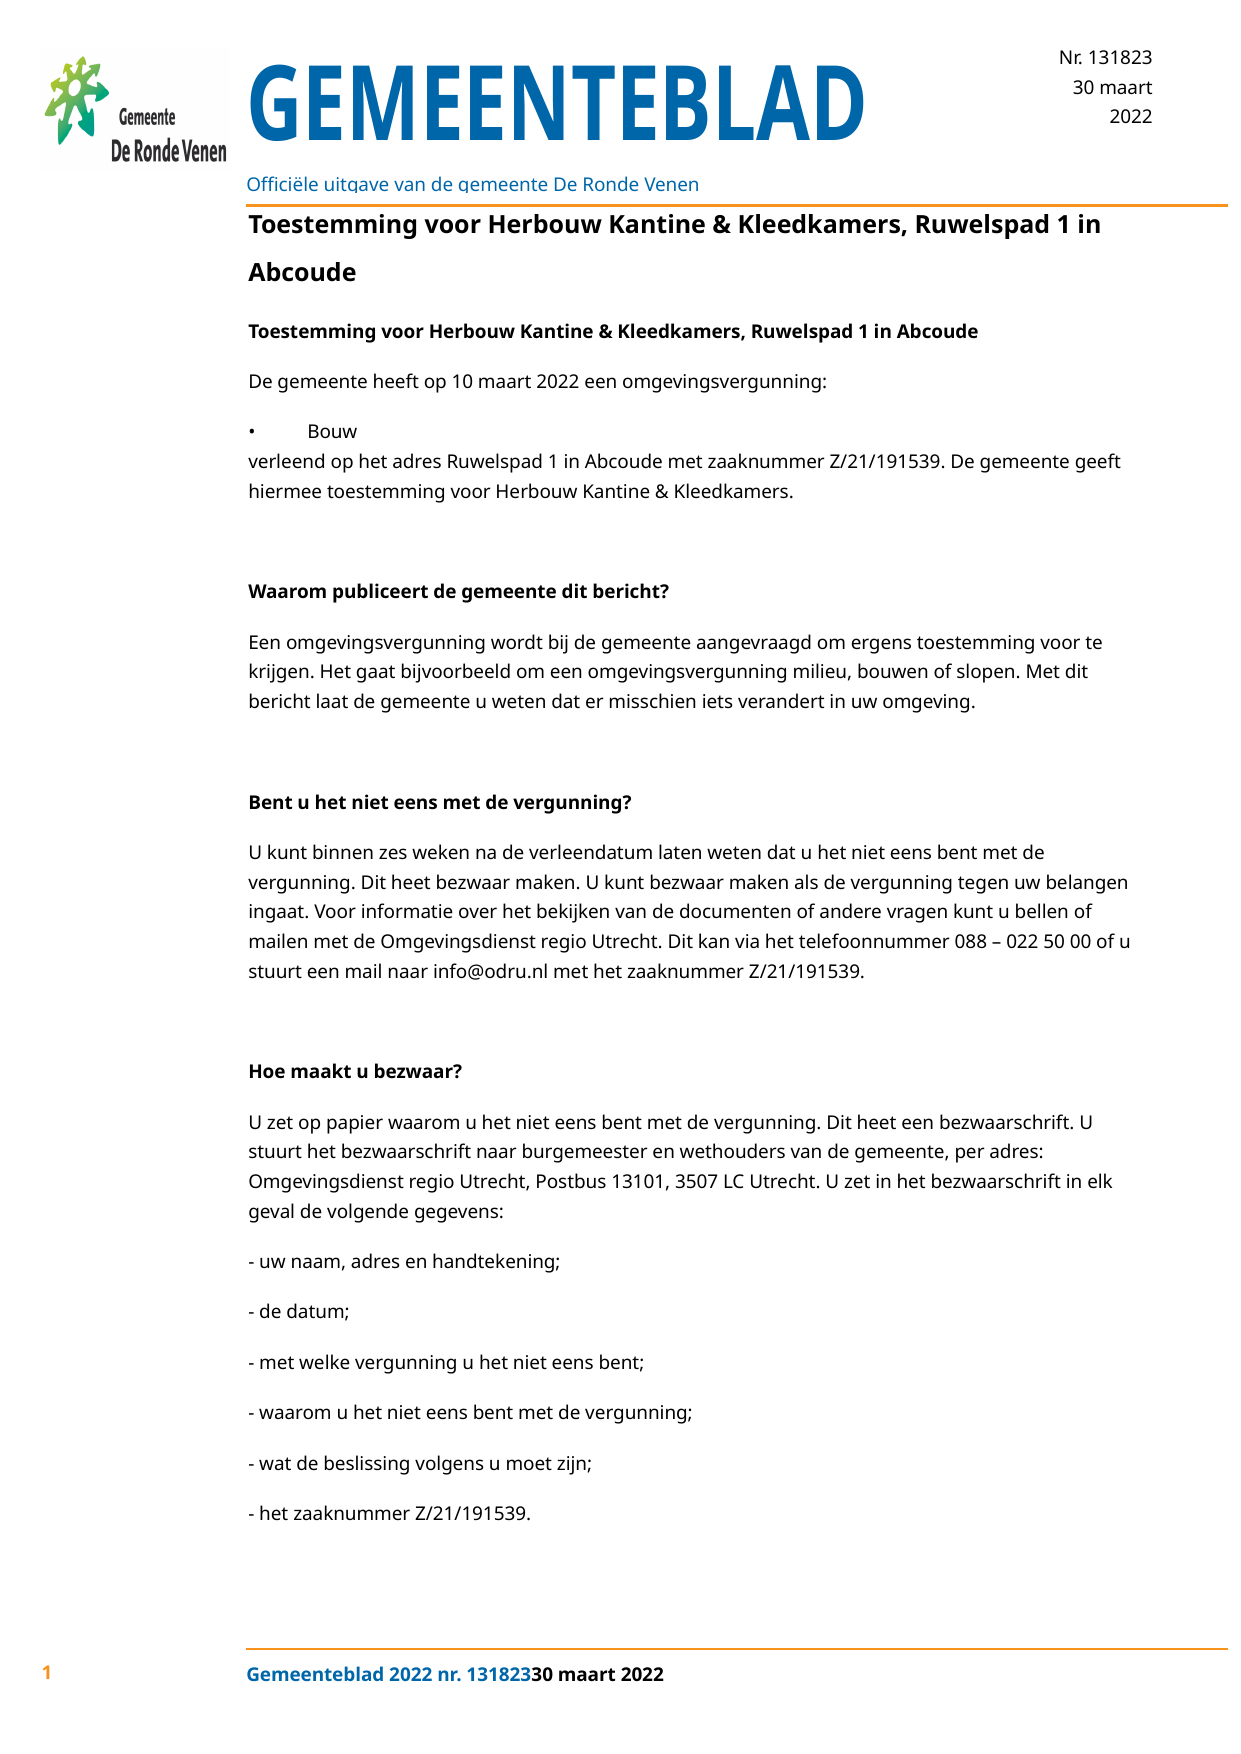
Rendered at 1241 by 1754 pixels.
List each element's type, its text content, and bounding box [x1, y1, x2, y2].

text U kunt binnen zes weken na de verleendatum laten weten dat u het niet eens bent met de vergunning. Dit heet bezwaar maken. U kunt bezwaar maken als de vergunning tegen uw belangen ingaat. Voor informatie over het bekijken van de documenten of andere vragen kunt u bellen of mailen met de Omgevingsdienst regio Utrecht. Dit kan via het telefoonnummer 088 – 022 50 00 of u stuurt een mail naar info@odru.nl met het zaaknummer Z/21/191539. [248, 839, 1152, 984]
text De gemeente heeft op 10 maart 2022 een omgevingsvergunning: [248, 368, 1152, 394]
text verleend op het adres Ruwelspad 1 in Abcoude met zaaknummer Z/21/191539. De gemeente geeft hiermee toestemming voor Herbouw Kantine & Kleedkamers. [248, 448, 1152, 504]
text Hoe maakt u bezwaar? [248, 1059, 1152, 1084]
text Toestemming voor Herbouw Kantine & Kleedkamers, Ruwelspad 1 in Abcoude [248, 207, 1152, 288]
text U zet op papier waarom u het niet eens bent met de vergunning. Dit heet een bezwaarschrift. U stuurt het bezwaarschrift naar burgemeester en wethouders van de gemeente, per adres: Omgevingsdienst regio Utrecht, Postbus 13101, 3507 LC Utrecht. U zet in het bezwaarschrift in elk geval de volgende gegevens: [248, 1109, 1152, 1224]
text - de datum; [248, 1299, 1152, 1324]
text Bent u het niet eens met de vergunning? [248, 789, 1152, 815]
list Bouw [248, 419, 1152, 444]
text - het zaaknummer Z/21/191539. [248, 1500, 1152, 1526]
text Waarom publiceert de gemeente dit bericht? [248, 579, 1152, 604]
picture [41, 47, 231, 172]
text - uw naam, adres en handtekening; [248, 1248, 1152, 1274]
text - waarom u het niet eens bent met de vergunning; [248, 1399, 1152, 1425]
text Een omgevingsvergunning wordt bij de gemeente aangevraagd om ergens toestemming voor te krijgen. Het gaat bijvoorbeeld om een omgevingsvergunning milieu, bouwen of slopen. Met dit bericht laat de gemeente u weten dat er misschien iets verandert in uw omgeving. [248, 629, 1152, 714]
text - wat de beslissing volgens u moet zijn; [248, 1450, 1152, 1476]
text Toestemming voor Herbouw Kantine & Kleedkamers, Ruwelspad 1 in Abcoude [248, 318, 1152, 344]
text - met welke vergunning u het niet eens bent; [248, 1349, 1152, 1375]
